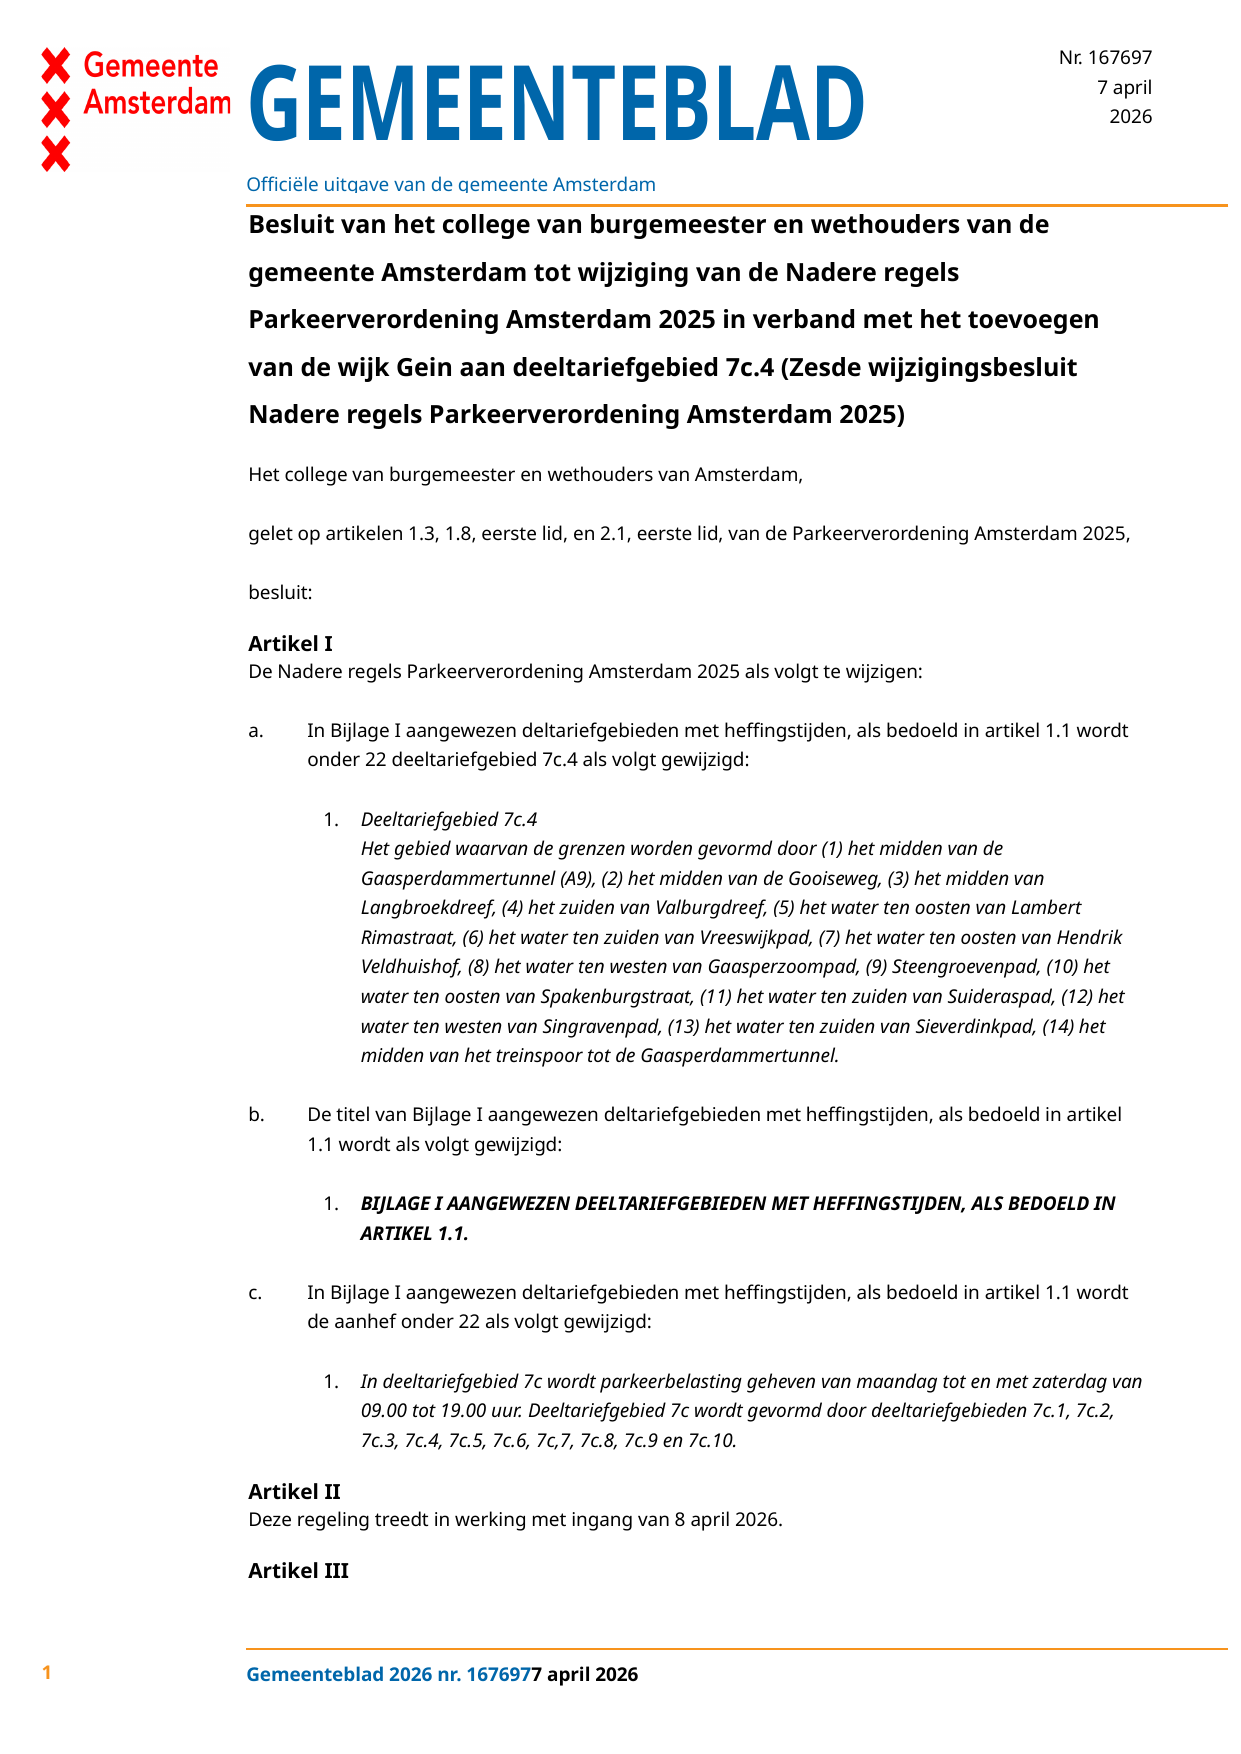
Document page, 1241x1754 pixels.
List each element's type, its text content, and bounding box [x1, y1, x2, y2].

text Deze regeling treedt in werking met ingang van 8 april 2026. [248, 1506, 1152, 1532]
list In Bijlage I aangewezen deltariefgebieden met heffingstijden, als bedoeld in artikel 1.1 wordt onder 22 deeltariefgebied 7c.4 als volgt gewijzigd: [248, 717, 1152, 772]
text Artikel II [248, 1477, 1152, 1506]
text gelet op artikelen 1.3, 1.8, eerste lid, en 2.1, eerste lid, van de Parkeerverordening Amsterdam 2025, [248, 520, 1152, 546]
text besluit: [248, 579, 1152, 605]
list Deeltariefgebied 7c.4 [323, 806, 1152, 832]
list Het gebied waarvan de grenzen worden gevormd door (1) het midden van de Gaasperdammertunnel (A9), (2) het midden van de Gooiseweg, (3) het midden van Langbroekdreef, (4) het zuiden van Valburgdreef, (5) het water ten oosten van Lambert Rimastraat, (6) het water ten zuiden van Vreeswijkpad, (7) het water ten oosten van Hendrik Veldhuishof, (8) het water ten westen van Gaasperzoompad, (9) Steengroevenpad, (10) het water ten oosten van Spakenburgstraat, (11) het water ten zuiden van Suideraspad, (12) het water ten westen van Singravenpad, (13) het water ten zuiden van Sieverdinkpad, (14) het midden van het treinspoor tot de Gaasperdammertunnel. [323, 835, 1152, 1068]
text Besluit van het college van burgemeester en wethouders van de gemeente Amsterdam tot wijziging van de Nadere regels Parkeerverordening Amsterdam 2025 in verband met het toevoegen van de wijk Gein aan deeltariefgebied 7c.4 (Zesde wijzigingsbesluit Nadere regels Parkeerverordening Amsterdam 2025) [248, 207, 1152, 431]
text Artikel III [248, 1556, 1152, 1585]
list De titel van Bijlage I aangewezen deltariefgebieden met heffingstijden, als bedoeld in artikel 1.1 wordt als volgt gewijzigd: [248, 1102, 1152, 1157]
text Het college van burgemeester en wethouders van Amsterdam, [248, 461, 1152, 486]
text Artikel I [248, 629, 1152, 658]
picture [41, 47, 231, 172]
list In Bijlage I aangewezen deltariefgebieden met heffingstijden, als bedoeld in artikel 1.1 wordt de aanhef onder 22 als volgt gewijzigd: [248, 1279, 1152, 1334]
list In deeltariefgebied 7c wordt parkeerbelasting geheven van maandag tot en met zaterdag van 09.00 tot 19.00 uur. Deeltariefgebied 7c wordt gevormd door deeltariefgebieden 7c.1, 7c.2, 7c.3, 7c.4, 7c.5, 7c.6, 7c,7, 7c.8, 7c.9 en 7c.10. [323, 1368, 1152, 1453]
text De Nadere regels Parkeerverordening Amsterdam 2025 als volgt te wijzigen: [248, 658, 1152, 684]
list BIJLAGE I AANGEWEZEN DEELTARIEFGEBIEDEN MET HEFFINGSTIJDEN, ALS BEDOELD IN ARTIKEL 1.1. [323, 1190, 1152, 1246]
